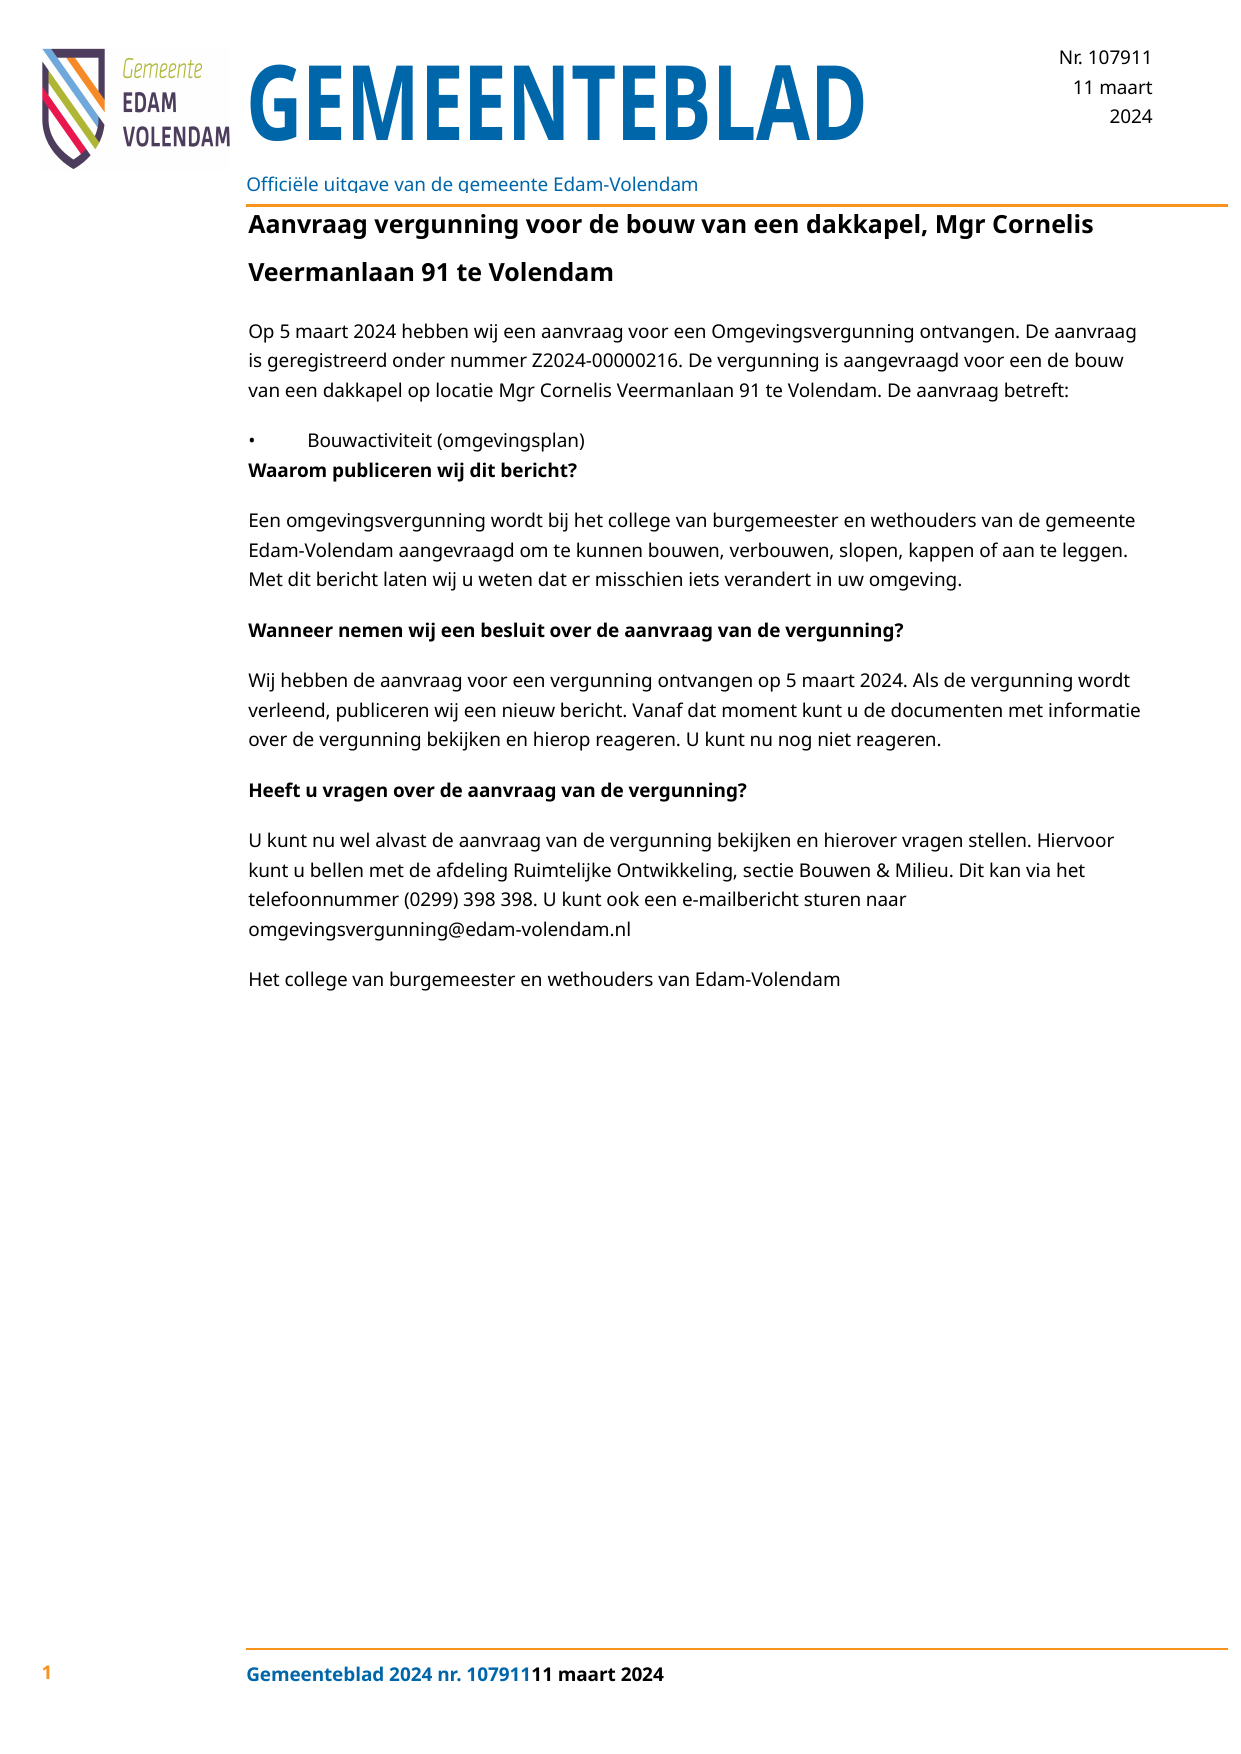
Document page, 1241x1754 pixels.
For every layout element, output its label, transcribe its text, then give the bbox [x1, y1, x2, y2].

text Wanneer nemen wij een besluit over de aanvraag van de vergunning? [248, 617, 1152, 643]
text Heeft u vragen over de aanvraag van de vergunning? [248, 777, 1152, 803]
text Aanvraag vergunning voor de bouw van een dakkapel, Mgr Cornelis Veermanlaan 91 te Volendam [248, 207, 1152, 288]
text Waarom publiceren wij dit bericht? [248, 457, 1152, 483]
list Bouwactiviteit (omgevingsplan) [248, 427, 1152, 453]
text U kunt nu wel alvast de aanvraag van de vergunning bekijken en hierover vragen stellen. Hiervoor kunt u bellen met de afdeling Ruimtelijke Ontwikkeling, sectie Bouwen & Milieu. Dit kan via het telefoonnummer (0299) 398 398. U kunt ook een e-mailbericht sturen naar omgevingsvergunning@edam-volendam.nl [248, 827, 1152, 942]
text Op 5 maart 2024 hebben wij een aanvraag voor een Omgevingsvergunning ontvangen. De aanvraag is geregistreerd onder nummer Z2024-00000216. De vergunning is aangevraagd voor een de bouw van een dakkapel op locatie Mgr Cornelis Veermanlaan 91 te Volendam. De aanvraag betreft: [248, 318, 1152, 403]
text Wij hebben de aanvraag voor een vergunning ontvangen op 5 maart 2024. Als de vergunning wordt verleend, publiceren wij een nieuw bericht. Vanaf dat moment kunt u de documenten met informatie over de vergunning bekijken en hierop reageren. U kunt nu nog niet reageren. [248, 667, 1152, 752]
picture [41, 47, 231, 172]
text Een omgevingsvergunning wordt bij het college van burgemeester en wethouders van de gemeente Edam-Volendam aangevraagd om te kunnen bouwen, verbouwen, slopen, kappen of aan te leggen. Met dit bericht laten wij u weten dat er misschien iets verandert in uw omgeving. [248, 507, 1152, 592]
text Het college van burgemeester en wethouders van Edam-Volendam [248, 967, 1152, 992]
